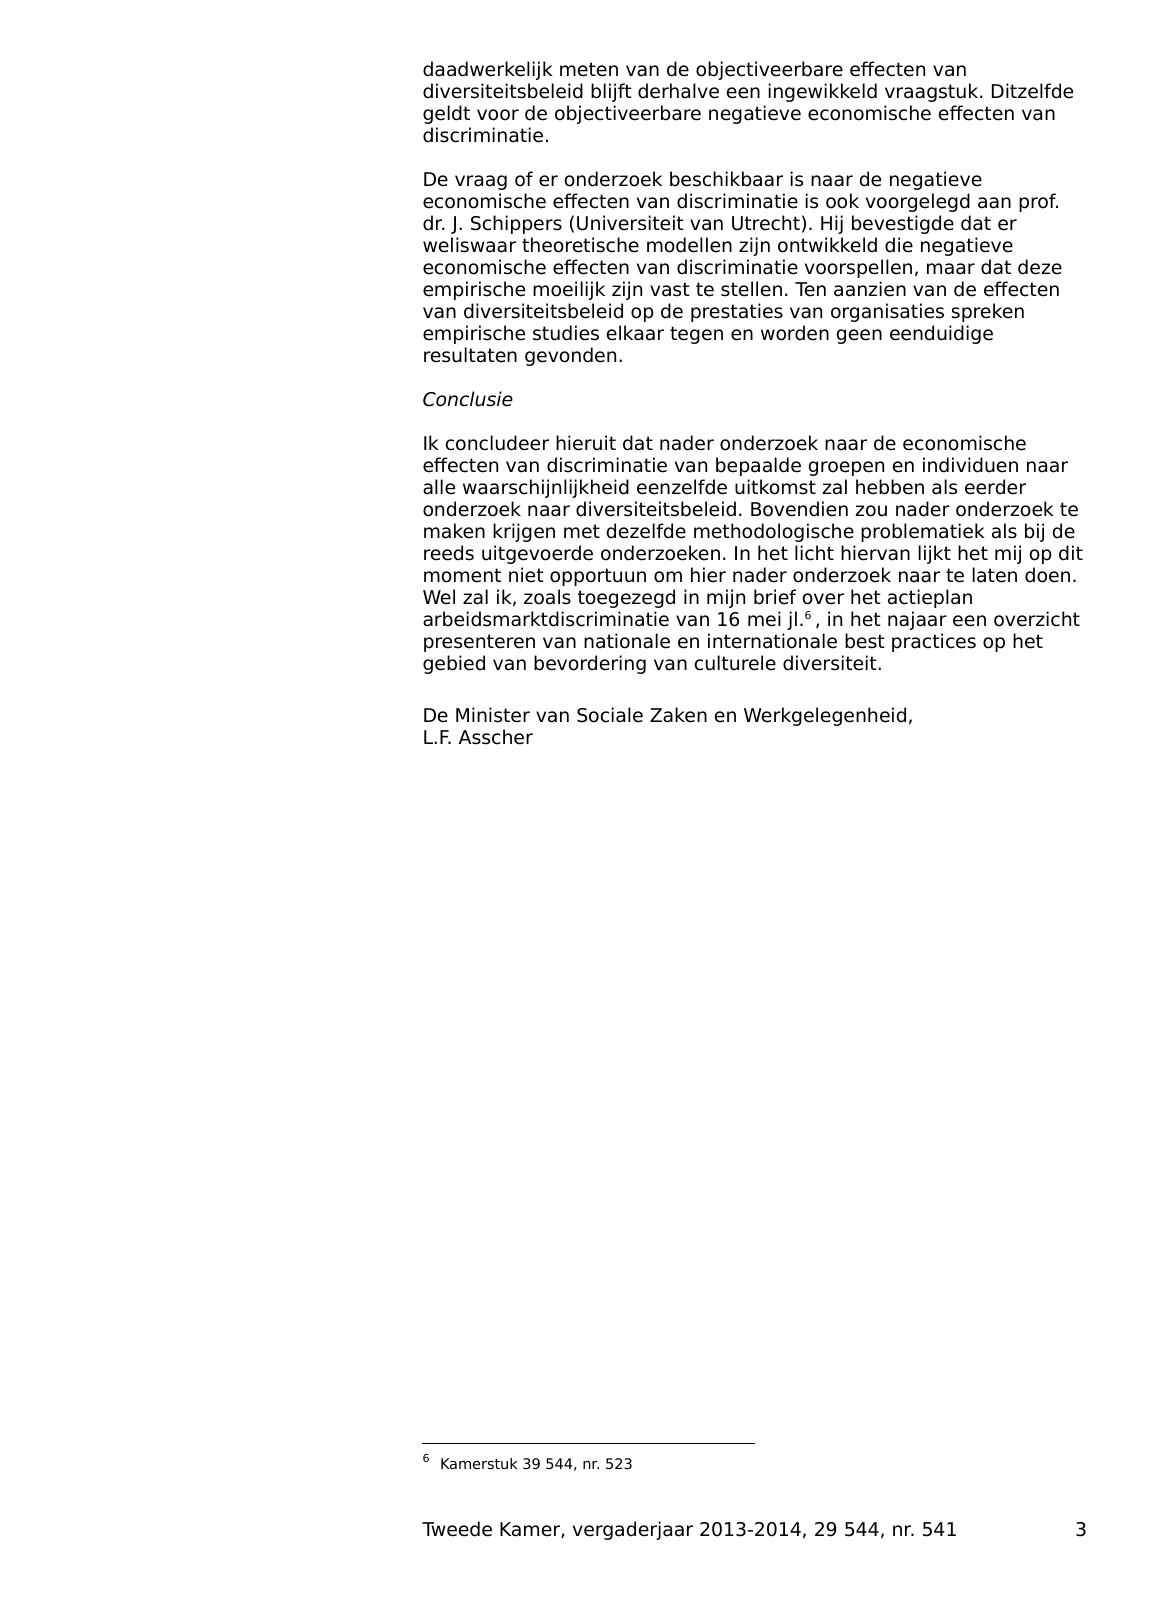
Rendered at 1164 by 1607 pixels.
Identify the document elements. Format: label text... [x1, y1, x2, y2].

text De Minister van Sociale Zaken en Werkgelegenheid, L.F. Asscher [422, 705, 1087, 749]
text daadwerkelijk meten van de objectiveerbare effecten van diversiteitsbeleid blijft derhalve een ingewikkeld vraagstuk. Ditzelfde geldt voor de objectiveerbare negatieve economische effecten van discriminatie. [422, 59, 1087, 147]
subtitle Conclusie [422, 389, 1087, 411]
text Kamerstuk 39 544, nr. 523 [422, 1452, 1087, 1474]
text De vraag of er onderzoek beschikbaar is naar de negatieve economische effecten van discriminatie is ook voorgelegd aan prof. dr. J. Schippers (Universiteit van Utrecht). Hij bevestigde dat er weliswaar theoretische modellen zijn ontwikkeld die negatieve economische effecten van discriminatie voorspellen, maar dat deze empirische moeilijk zijn vast te stellen. Ten aanzien van de effecten van diversiteitsbeleid op de prestaties van organisaties spreken empirische studies elkaar tegen en worden geen eenduidige resultaten gevonden. [422, 169, 1087, 367]
text Ik concludeer hieruit dat nader onderzoek naar de economische effecten van discriminatie van bepaalde groepen en individuen naar alle waarschijnlijkheid eenzelfde uitkomst zal hebben als eerder onderzoek naar diversiteitsbeleid. Bovendien zou nader onderzoek te maken krijgen met dezelfde methodologische problematiek als bij de reeds uitgevoerde onderzoeken. In het licht hiervan lijkt het mij op dit moment niet opportuun om hier nader onderzoek naar te laten doen. Wel zal ik, zoals toegezegd in mijn brief over het actieplan arbeidsmarktdiscriminatie van 16 mei jl., in het najaar een overzicht presenteren van nationale en internationale best practices op het gebied van bevordering van culturele diversiteit. [422, 433, 1087, 675]
